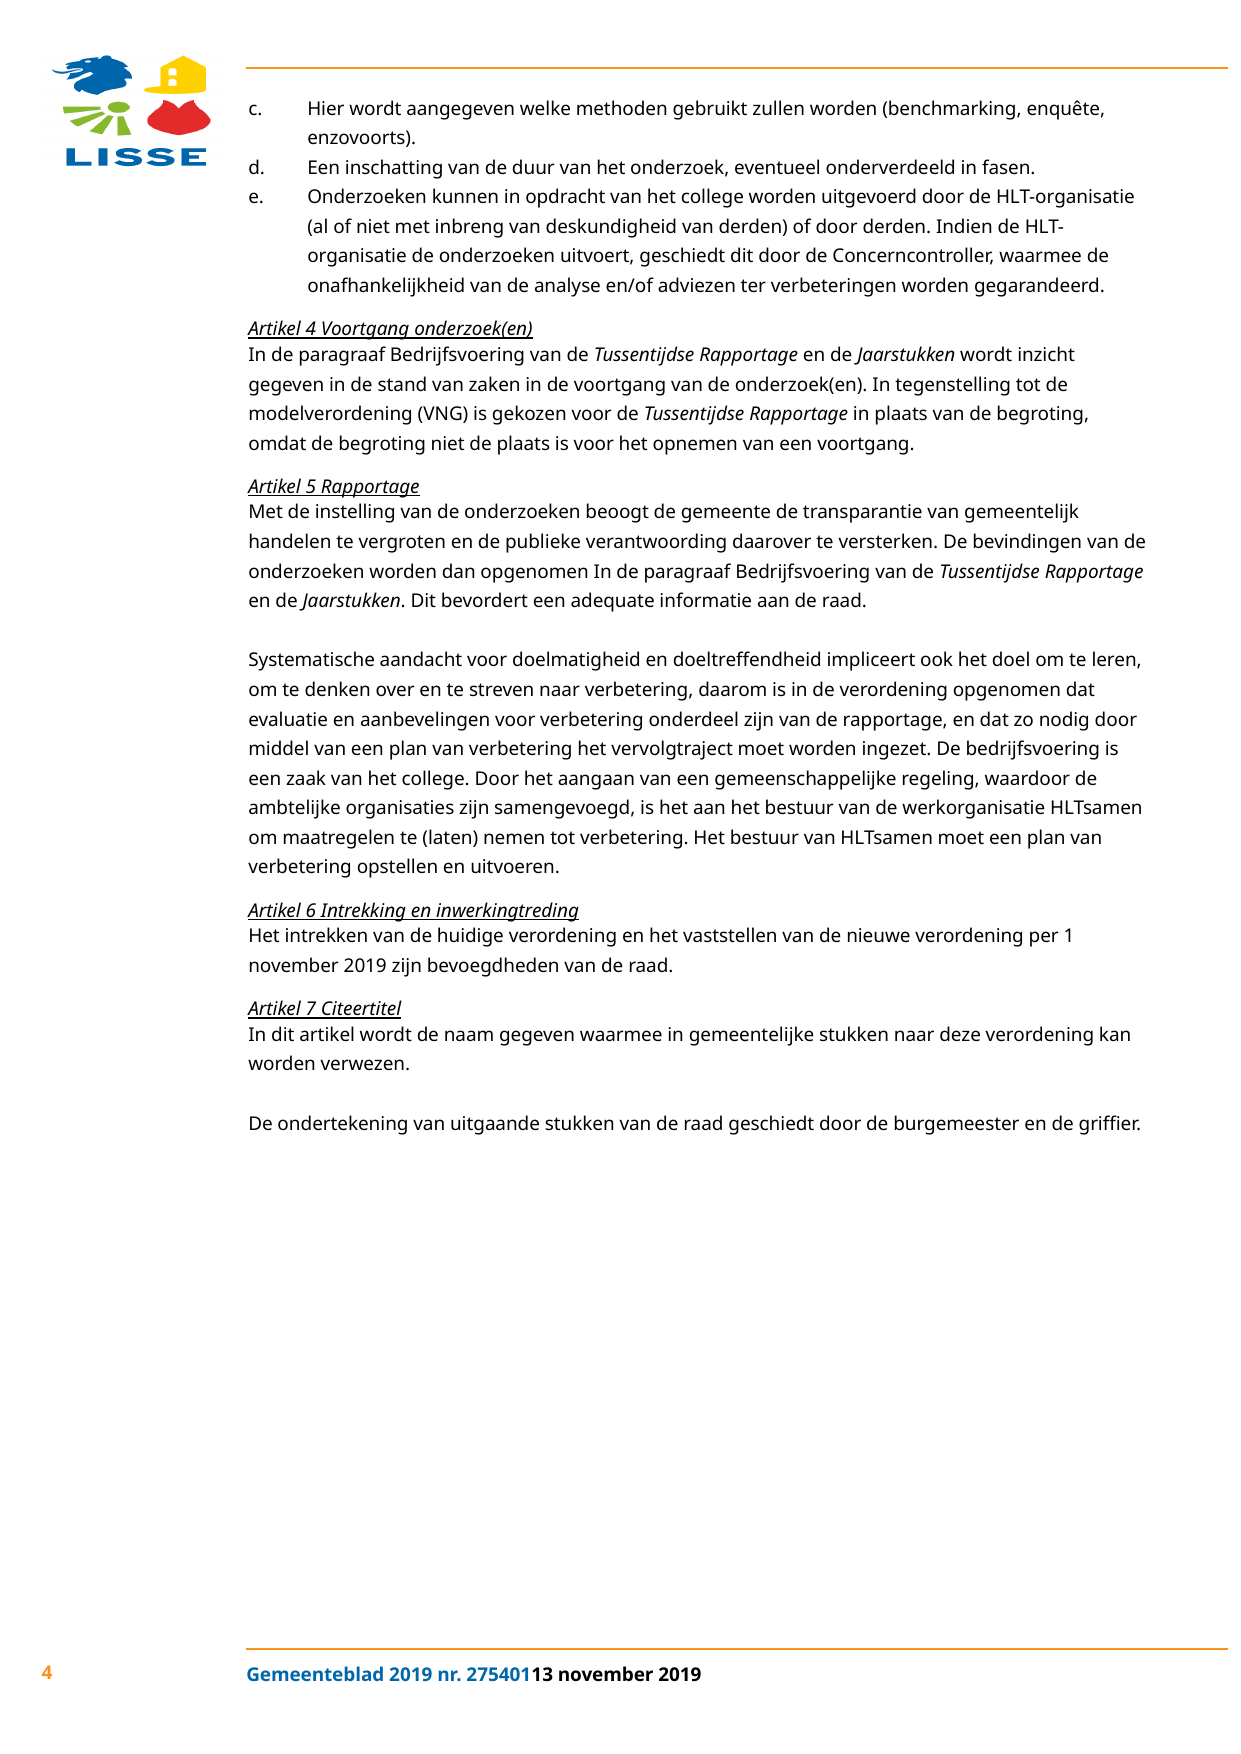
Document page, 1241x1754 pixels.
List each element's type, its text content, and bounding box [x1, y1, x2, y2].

text Artikel 6 Intrekking en inwerkingtreding [248, 897, 1152, 923]
picture [41, 47, 231, 172]
text Artikel 4 Voortgang onderzoek(en) [248, 315, 1152, 341]
text Met de instelling van de onderzoeken beoogt de gemeente de transparantie van gemeentelijk handelen te vergroten en de publieke verantwoording daarover te versterken. De bevindingen van de onderzoeken worden dan opgenomen In de paragraaf Bedrijfsvoering van de Tussentijdse Rapportage en de Jaarstukken. Dit bevordert een adequate informatie aan de raad. [248, 499, 1152, 613]
text De ondertekening van uitgaande stukken van de raad geschiedt door de burgemeester en de griffier. [248, 1110, 1152, 1136]
list Hier wordt aangegeven welke methoden gebruikt zullen worden (benchmarking, enquête, enzovoorts). [248, 95, 1152, 150]
text Het intrekken van de huidige verordening en het vaststellen van de nieuwe verordening per 1 november 2019 zijn bevoegdheden van de raad. [248, 923, 1152, 978]
list Een inschatting van de duur van het onderzoek, eventueel onderverdeeld in fasen. [248, 154, 1152, 180]
text In dit artikel wordt de naam gegeven waarmee in gemeentelijke stukken naar deze verordening kan worden verwezen. [248, 1021, 1152, 1076]
text Artikel 5 Rapportage [248, 473, 1152, 499]
list Onderzoeken kunnen in opdracht van het college worden uitgevoerd door de HLT-organisatie (al of niet met inbreng van deskundigheid van derden) of door derden. Indien de HLT-organisatie de onderzoeken uitvoert, geschiedt dit door de Concerncontroller, waarmee de onafhankelijkheid van de analyse en/of adviezen ter verbeteringen worden gegarandeerd. [248, 183, 1152, 298]
text Artikel 7 Citeertitel [248, 995, 1152, 1021]
text Systematische aandacht voor doelmatigheid en doeltreffendheid impliceert ook het doel om te leren, om te denken over en te streven naar verbetering, daarom is in de verordening opgenomen dat evaluatie en aanbevelingen voor verbetering onderdeel zijn van de rapportage, en dat zo nodig door middel van een plan van verbetering het vervolgtraject moet worden ingezet. De bedrijfsvoering is een zaak van het college. Door het aangaan van een gemeenschappelijke regeling, waardoor de ambtelijke organisaties zijn samengevoegd, is het aan het bestuur van de werkorganisatie HLTsamen om maatregelen te (laten) nemen tot verbetering. Het bestuur van HLTsamen moet een plan van verbetering opstellen en uitvoeren. [248, 647, 1152, 879]
text In de paragraaf Bedrijfsvoering van de Tussentijdse Rapportage en de Jaarstukken wordt inzicht gegeven in de stand van zaken in de voortgang van de onderzoek(en). In tegenstelling tot de modelverordening (VNG) is gekozen voor de Tussentijdse Rapportage in plaats van de begroting, omdat de begroting niet de plaats is voor het opnemen van een voortgang. [248, 341, 1152, 456]
